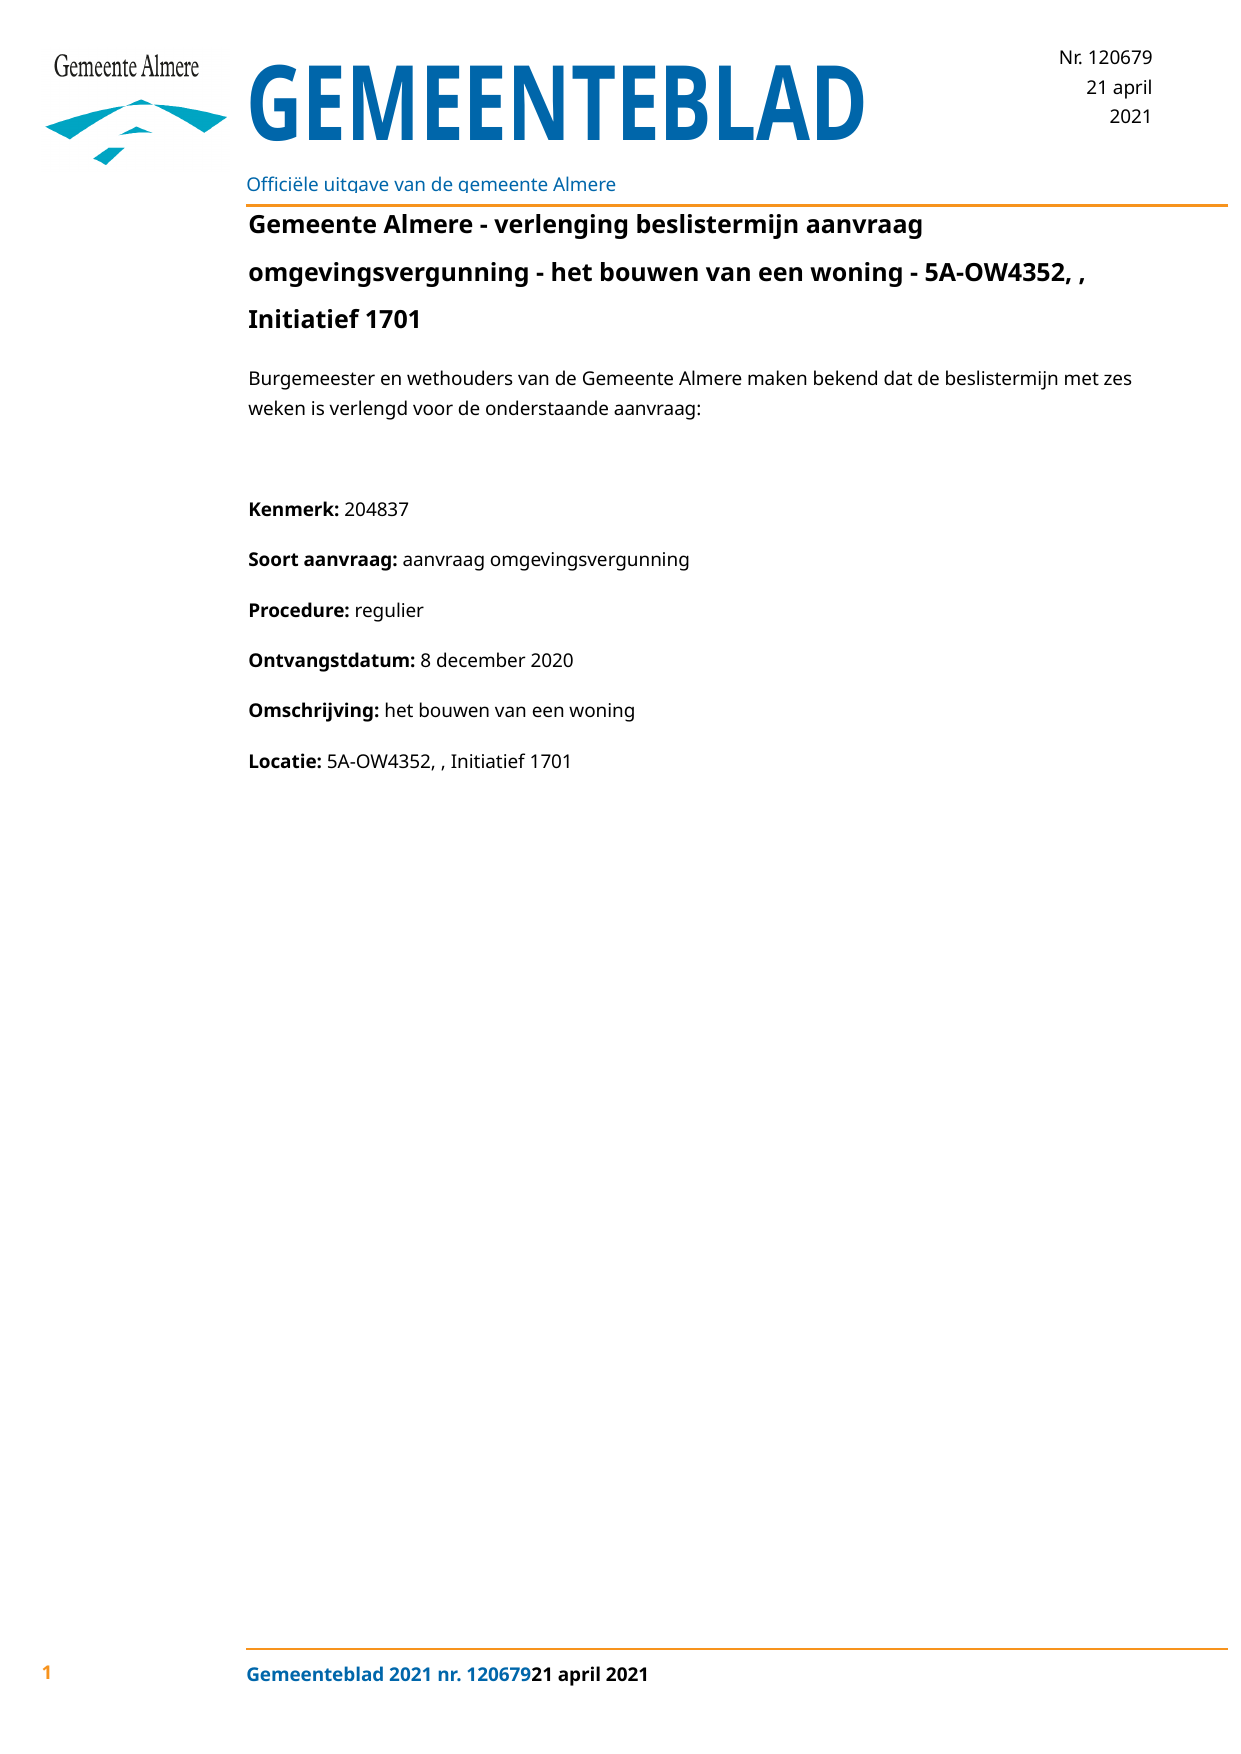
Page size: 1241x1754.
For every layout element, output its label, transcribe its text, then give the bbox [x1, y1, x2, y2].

text Gemeente Almere - verlenging beslistermijn aanvraag omgevingsvergunning - het bouwen van een woning - 5A-OW4352, , Initiatief 1701 [248, 207, 1152, 336]
picture [41, 47, 231, 172]
text Kenmerk: 204837 [248, 496, 1152, 522]
text Procedure: regulier [248, 597, 1152, 622]
text Locatie: 5A-OW4352, , Initiatief 1701 [248, 748, 1152, 774]
text Omschrijving: het bouwen van een woning [248, 698, 1152, 723]
text Soort aanvraag: aanvraag omgevingsvergunning [248, 546, 1152, 572]
text Ontvangstdatum: 8 december 2020 [248, 647, 1152, 673]
text Burgemeester en wethouders van de Gemeente Almere maken bekend dat de beslistermijn met zes weken is verlengd voor de onderstaande aanvraag: [248, 366, 1152, 421]
